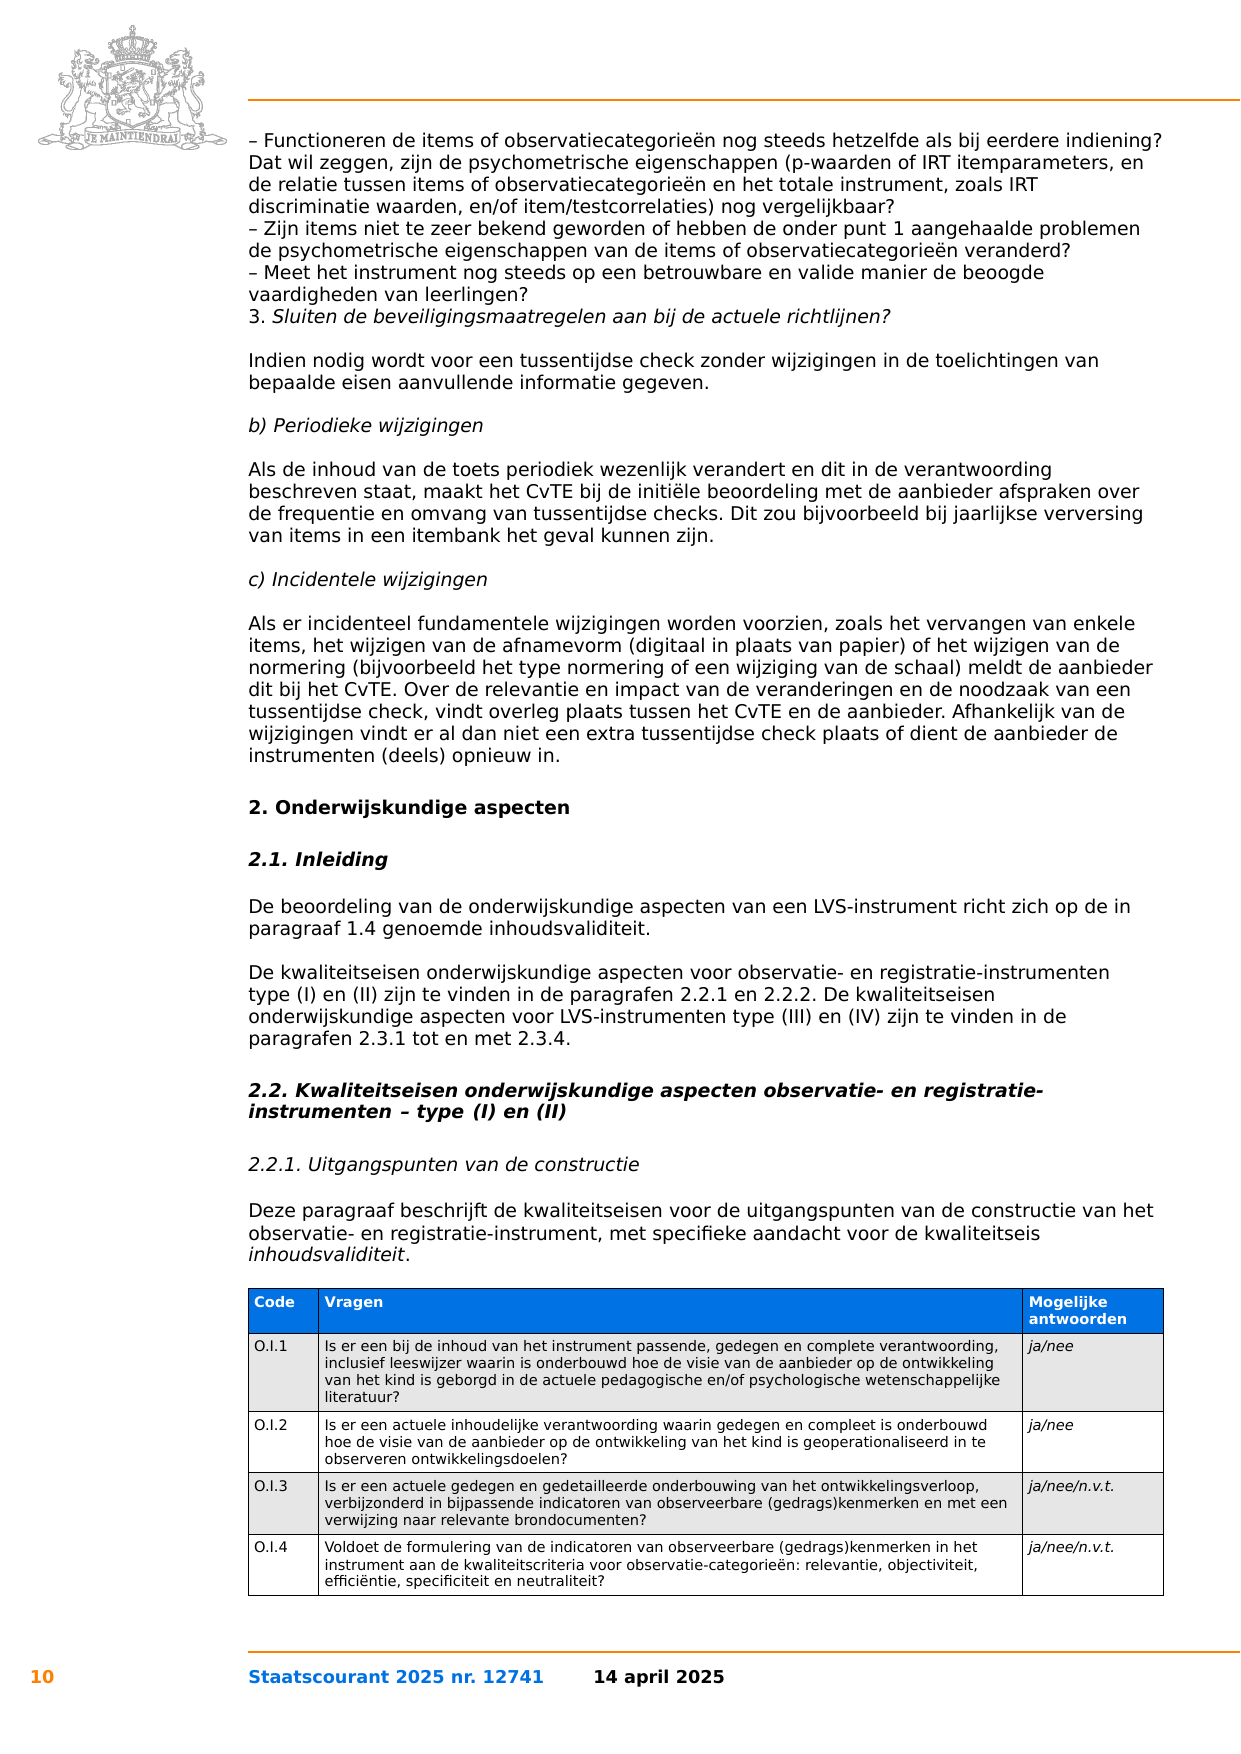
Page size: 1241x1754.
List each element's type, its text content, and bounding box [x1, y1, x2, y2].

table_cell Voldoet de formulering van de indicatoren van observeerbare (gedrags)kenmerken in het instrument aan de kwaliteitscriteria voor observatie-categorieën: relevantie, objectiviteit, efficiëntie, specificiteit en neutraliteit? [319, 1535, 1022, 1595]
table_cell ja/nee [1023, 1334, 1163, 1411]
table_header Vragen [319, 1289, 1022, 1333]
table_cell Is er een actuele gedegen en gedetailleerde onderbouwing van het ontwikkelingsverloop, verbijzonderd in bijpassende indicatoren van observeerbare (gedrags)kenmerken en met een verwijzing naar relevante brondocumenten? [319, 1473, 1022, 1534]
table_cell ja/nee/n.v.t. [1023, 1535, 1163, 1595]
table_cell Is er een actuele inhoudelijke verantwoording waarin gedegen en compleet is onderbouwd hoe de visie van de aanbieder op de ontwikkeling van het kind is geoperationaliseerd in te observeren ontwikkelingsdoelen? [319, 1412, 1022, 1472]
subtitle b) Periodieke wijzigingen [248, 415, 1163, 437]
table_cell Is er een bij de inhoud van het instrument passende, gedegen en complete verantwoording, inclusief leeswijzer waarin is onderbouwd hoe de visie van de aanbieder op de ontwikkeling van het kind is geborgd in de actuele pedagogische en/of psychologische wetenschappelijke literatuur? [319, 1334, 1022, 1411]
text De beoordeling van de onderwijskundige aspecten van een LVS-instrument richt zich op de in paragraaf 1.4 genoemde inhoudsvaliditeit. [248, 896, 1163, 940]
text De kwaliteitseisen onderwijskundige aspecten voor observatie- en registratie-instrumenten type (I) en (II) zijn te vinden in de paragrafen 2.2.1 en 2.2.2. De kwaliteitseisen onderwijskundige aspecten voor LVS-instrumenten type (III) en (IV) zijn te vinden in de paragrafen 2.3.1 tot en met 2.3.4. [248, 962, 1163, 1049]
text Indien nodig wordt voor een tussentijdse check zonder wijzigingen in de toelichtingen van bepaalde eisen aanvullende informatie gegeven. [248, 349, 1163, 393]
subtitle 2. Onderwijskundige aspecten [248, 797, 1163, 819]
table_header Mogelijke antwoorden [1023, 1289, 1163, 1333]
subtitle c) Incidentele wijzigingen [248, 569, 1163, 591]
table_cell O.I.3 [249, 1473, 318, 1534]
text Als de inhoud van de toets periodiek wezenlijk verandert en dit in de verantwoording beschreven staat, maakt het CvTE bij de initiële beoordeling met de aanbieder afspraken over de frequentie en omvang van tussentijdse checks. Dit zou bijvoorbeeld bij jaarlijkse verversing van items in een itembank het geval kunnen zijn. [248, 459, 1163, 547]
text – Functioneren de items of observatiecategorieën nog steeds hetzelfde als bij eerdere indiening? Dat wil zeggen, zijn de psychometrische eigenschappen (p-waarden of IRT itemparameters, en de relatie tussen items of observatiecategorieën en het totale instrument, zoals IRT discriminatie waarden, en/of item/testcorrelaties) nog vergelijkbaar? [248, 130, 1163, 218]
picture [38, 25, 227, 150]
subtitle 2.2. Kwaliteitseisen onderwijskundige aspecten observatie- en registratie-instrumenten – type (I) en (II) [248, 1079, 1163, 1123]
table_cell O.I.1 [249, 1334, 318, 1411]
subtitle 2.2.1. Uitgangspunten van de constructie [248, 1153, 1163, 1175]
table_cell O.I.2 [249, 1412, 318, 1472]
table_cell ja/nee [1023, 1412, 1163, 1472]
table_header Code [249, 1289, 318, 1333]
subtitle 2.1. Inleiding [248, 849, 1163, 871]
table_cell O.I.4 [249, 1535, 318, 1595]
text – Meet het instrument nog steeds op een betrouwbare en valide manier de beoogde vaardigheden van leerlingen? [248, 262, 1163, 306]
table_cell ja/nee/n.v.t. [1023, 1473, 1163, 1534]
text 3. Sluiten de beveiligingsmaatregelen aan bij de actuele richtlijnen? [248, 306, 1163, 328]
text – Zijn items niet te zeer bekend geworden of hebben de onder punt 1 aangehaalde problemen de psychometrische eigenschappen van de items of observatiecategorieën veranderd? [248, 218, 1163, 262]
text Als er incidenteel fundamentele wijzigingen worden voorzien, zoals het vervangen van enkele items, het wijzigen van de afnamevorm (digitaal in plaats van papier) of het wijzigen van de normering (bijvoorbeeld het type normering of een wijziging van de schaal) meldt de aanbieder dit bij het CvTE. Over de relevantie en impact van de veranderingen en de noodzaak van een tussentijdse check, vindt overleg plaats tussen het CvTE en de aanbieder. Afhankelijk van de wijzigingen vindt er al dan niet een extra tussentijdse check plaats of dient de aanbieder de instrumenten (deels) opnieuw in. [248, 613, 1163, 767]
text Deze paragraaf beschrijft de kwaliteitseisen voor de uitgangspunten van de constructie van het observatie- en registratie-instrument, met specifieke aandacht voor de kwaliteitseis inhoudsvaliditeit. [248, 1200, 1163, 1266]
